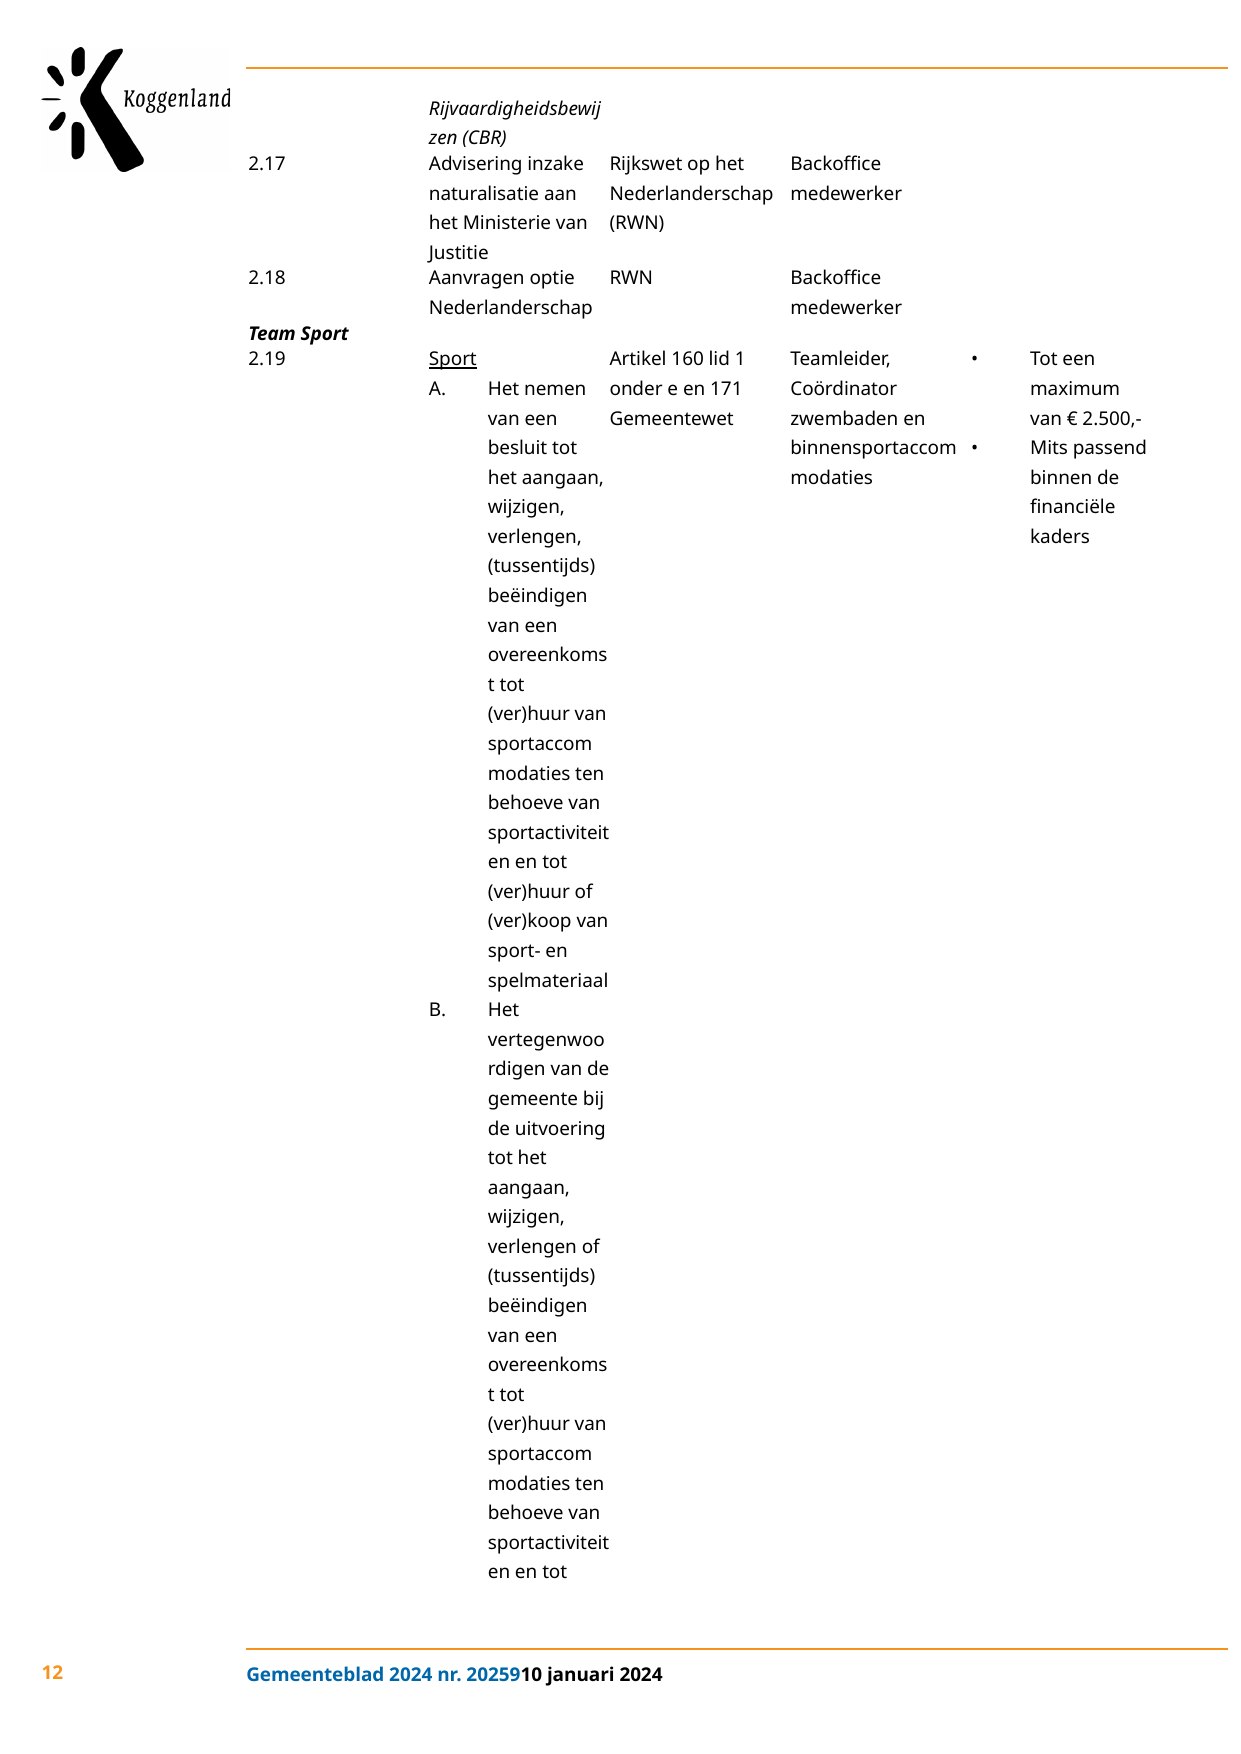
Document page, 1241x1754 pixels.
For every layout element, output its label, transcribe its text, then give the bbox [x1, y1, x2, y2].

table_cell [609, 95, 790, 150]
table_cell [790, 95, 971, 150]
table_cell 2.18 [248, 265, 429, 320]
table_cell 2.17 [248, 150, 429, 264]
table_cell Teamleider, Coördinator zwembaden en binnensportaccommodaties [790, 346, 971, 1584]
table_cell [971, 265, 1152, 320]
table_cell Rijvaardigheidsbewijzen (CBR) [429, 95, 609, 150]
table_cell Rijkswet op het Nederlanderschap (RWN) [609, 150, 790, 264]
table_cell [971, 150, 1152, 264]
table_cell Artikel 160 lid 1 onder e en 171 Gemeentewet [609, 346, 790, 1584]
table_cell Sport Het nemen van een besluit tot het aangaan, wijzigen, verlengen, (tussentijds) beëindigen van een overeenkomst tot (ver)huur van sportaccommodaties ten behoeve van sportactiviteiten en tot (ver)huur of (ver)koop van sport- en spelmateriaal Het vertegenwoordigen van de gemeente bij de uitvoering tot het aangaan, wijzigen, verlengen of (tussentijds) beëindigen van een overeenkomst tot (ver)huur van sportaccommodaties ten behoeve van sportactiviteiten en tot [429, 346, 609, 1584]
table_cell Aanvragen optie Nederlanderschap [429, 265, 609, 320]
table_cell Team Sport [248, 320, 1152, 346]
table_cell Backoffice medewerker [790, 150, 971, 264]
table_cell RWN [609, 265, 790, 320]
table_cell Tot een maximum van € 2.500,- Mits passend binnen de financiële kaders [971, 346, 1152, 1584]
table_cell 2.19 [248, 346, 429, 1584]
table_cell Backoffice medewerker [790, 265, 971, 320]
picture [41, 47, 231, 172]
table_cell Advisering inzake naturalisatie aan het Ministerie van Justitie [429, 150, 609, 264]
table_cell [971, 95, 1152, 150]
table_cell [248, 95, 429, 150]
